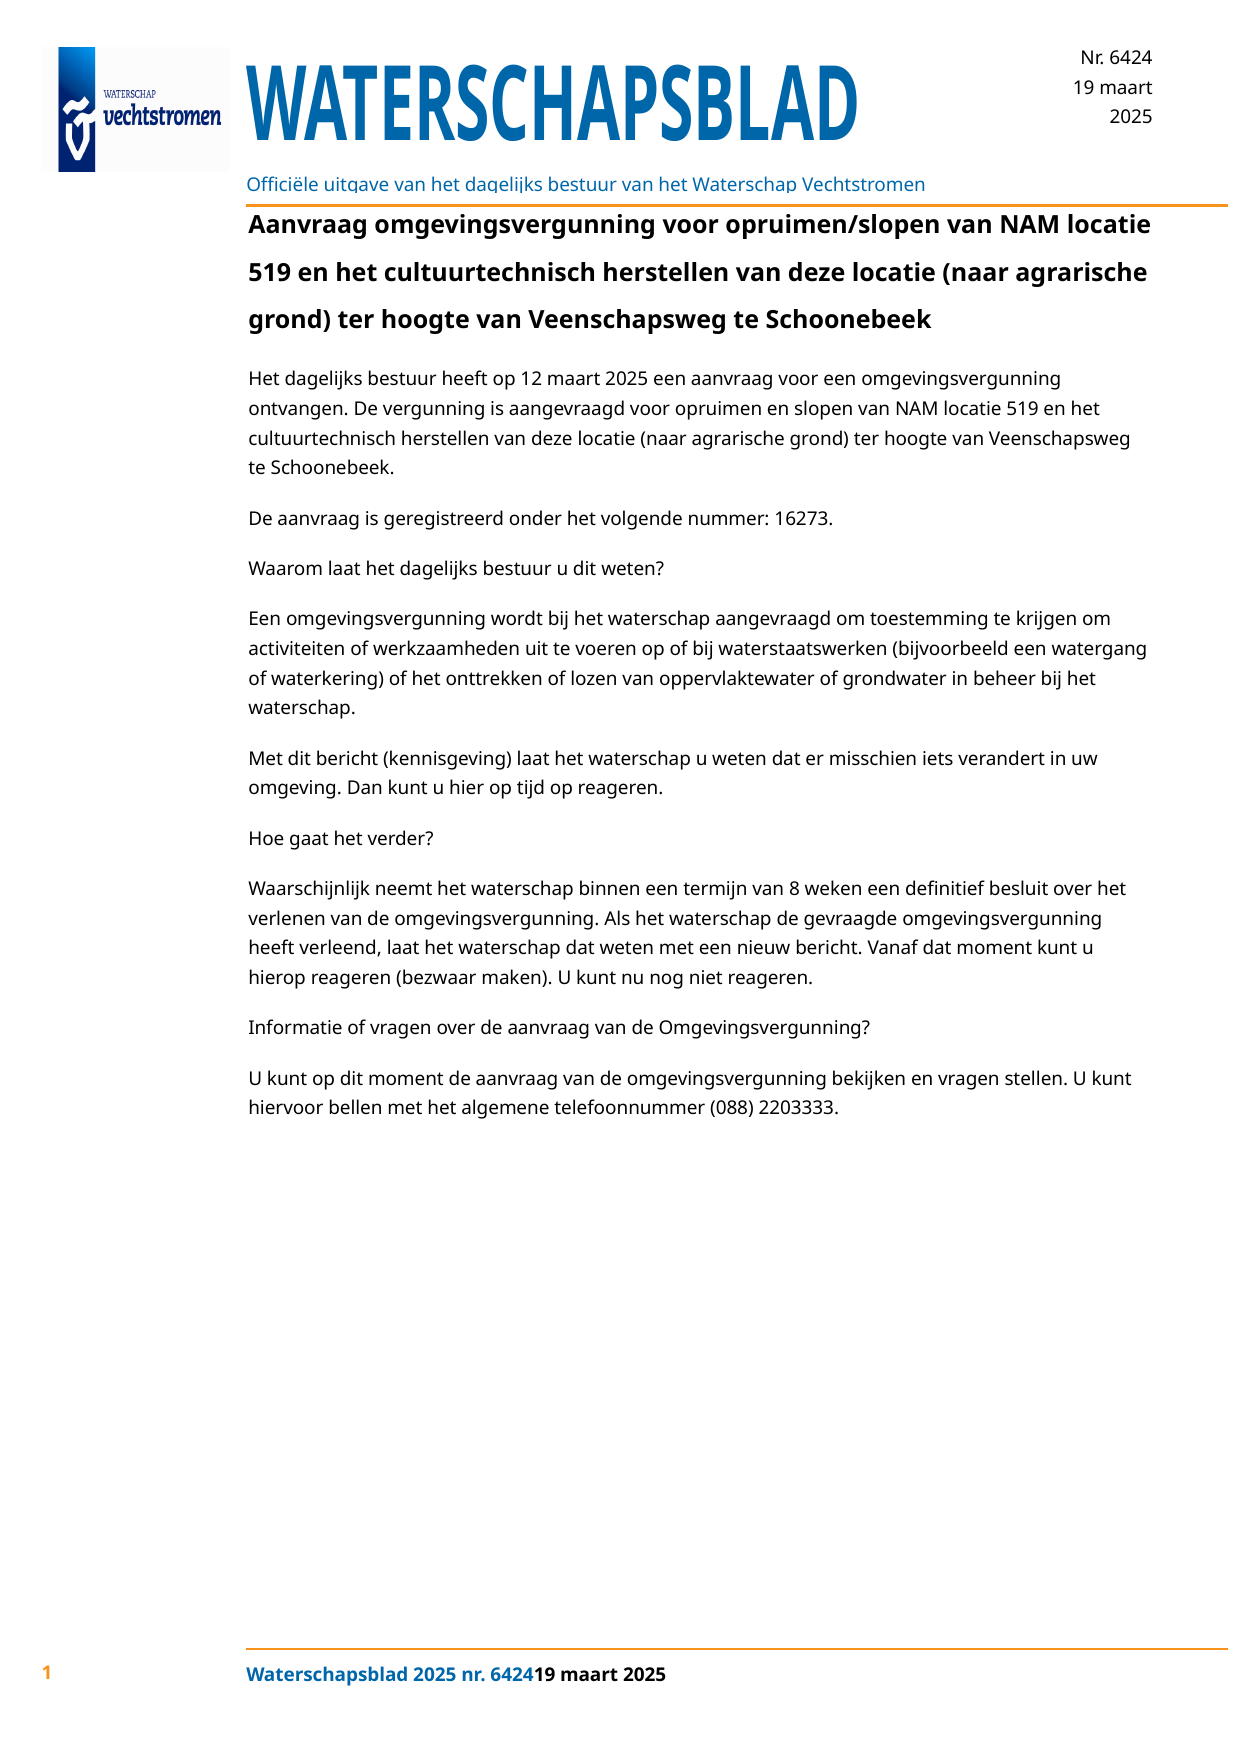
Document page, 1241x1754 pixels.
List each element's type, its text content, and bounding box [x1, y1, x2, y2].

text De aanvraag is geregistreerd onder het volgende nummer: 16273. [248, 505, 1152, 530]
text Met dit bericht (kennisgeving) laat het waterschap u weten dat er misschien iets verandert in uw omgeving. Dan kunt u hier op tijd op reageren. [248, 745, 1152, 800]
text Waarom laat het dagelijks bestuur u dit weten? [248, 555, 1152, 581]
text Waarschijnlijk neemt het waterschap binnen een termijn van 8 weken een definitief besluit over het verlenen van de omgevingsvergunning. Als het waterschap de gevraagde omgevingsvergunning heeft verleend, laat het waterschap dat weten met een nieuw bericht. Vanaf dat moment kunt u hierop reageren (bezwaar maken). U kunt nu nog niet reageren. [248, 875, 1152, 989]
text Een omgevingsvergunning wordt bij het waterschap aangevraagd om toestemming te krijgen om activiteiten of werkzaamheden uit te voeren op of bij waterstaatswerken (bijvoorbeeld een watergang of waterkering) of het onttrekken of lozen van oppervlaktewater of grondwater in beheer bij het waterschap. [248, 606, 1152, 720]
text Hoe gaat het verder? [248, 825, 1152, 850]
text Informatie of vragen over de aanvraag van de Omgevingsvergunning? [248, 1014, 1152, 1040]
picture [41, 47, 231, 172]
text Het dagelijks bestuur heeft op 12 maart 2025 een aanvraag voor een omgevingsvergunning ontvangen. De vergunning is aangevraagd voor opruimen en slopen van NAM locatie 519 en het cultuurtechnisch herstellen van deze locatie (naar agrarische grond) ter hoogte van Veenschapsweg te Schoonebeek. [248, 366, 1152, 480]
text Aanvraag omgevingsvergunning voor opruimen/slopen van NAM locatie 519 en het cultuurtechnisch herstellen van deze locatie (naar agrarische grond) ter hoogte van Veenschapsweg te Schoonebeek [248, 207, 1152, 336]
text U kunt op dit moment de aanvraag van de omgevingsvergunning bekijken en vragen stellen. U kunt hiervoor bellen met het algemene telefoonnummer (088) 2203333. [248, 1065, 1152, 1120]
